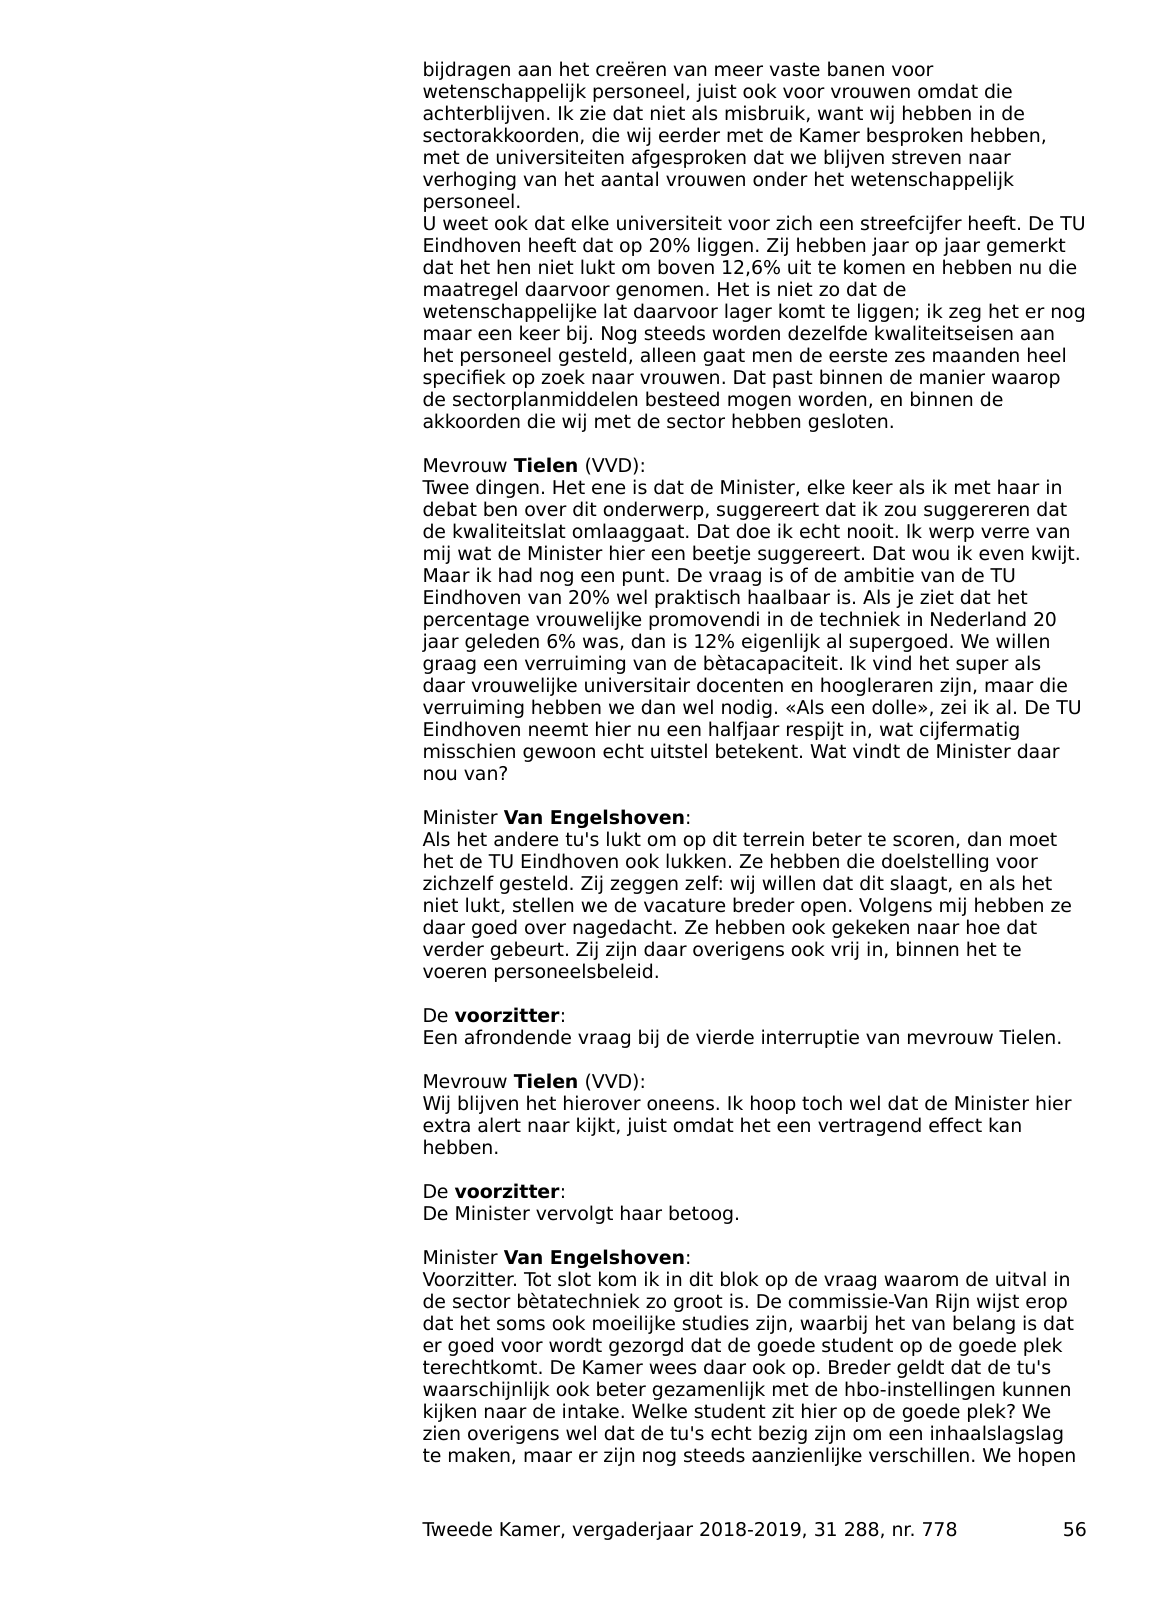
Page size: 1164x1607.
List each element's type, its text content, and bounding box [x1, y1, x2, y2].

text bijdragen aan het creëren van meer vaste banen voor wetenschappelijk personeel, juist ook voor vrouwen omdat die achterblijven. Ik zie dat niet als misbruik, want wij hebben in de sectorakkoorden, die wij eerder met de Kamer besproken hebben, met de universiteiten afgesproken dat we blijven streven naar verhoging van het aantal vrouwen onder het wetenschappelijk personeel. [422, 59, 1087, 213]
text Een afrondende vraag bij de vierde interruptie van mevrouw Tielen. [422, 1027, 1087, 1049]
text Als het andere tu's lukt om op dit terrein beter te scoren, dan moet het de TU Eindhoven ook lukken. Ze hebben die doelstelling voor zichzelf gesteld. Zij zeggen zelf: wij willen dat dit slaagt, en als het niet lukt, stellen we de vacature breder open. Volgens mij hebben ze daar goed over nagedacht. Ze hebben ook gekeken naar hoe dat verder gebeurt. Zij zijn daar overigens ook vrij in, binnen het te voeren personeelsbeleid. [422, 829, 1087, 983]
text De voorzitter: [422, 1181, 1087, 1203]
text Voorzitter. Tot slot kom ik in dit blok op de vraag waarom de uitval in de sector bètatechniek zo groot is. De commissie-Van Rijn wijst erop dat het soms ook moeilijke studies zijn, waarbij het van belang is dat er goed voor wordt gezorgd dat de goede student op de goede plek terechtkomt. De Kamer wees daar ook op. Breder geldt dat de tu's waarschijnlijk ook beter gezamenlijk met de hbo-instellingen kunnen kijken naar de intake. Welke student zit hier op de goede plek? We zien overigens wel dat de tu's echt bezig zijn om een inhaalslagslag te maken, maar er zijn nog steeds aanzienlijke verschillen. We hopen [422, 1269, 1087, 1467]
text Minister Van Engelshoven: [422, 807, 1087, 829]
text Twee dingen. Het ene is dat de Minister, elke keer als ik met haar in debat ben over dit onderwerp, suggereert dat ik zou suggereren dat de kwaliteitslat omlaaggaat. Dat doe ik echt nooit. Ik werp verre van mij wat de Minister hier een beetje suggereert. Dat wou ik even kwijt. [422, 477, 1087, 565]
text U weet ook dat elke universiteit voor zich een streefcijfer heeft. De TU Eindhoven heeft dat op 20% liggen. Zij hebben jaar op jaar gemerkt dat het hen niet lukt om boven 12,6% uit te komen en hebben nu die maatregel daarvoor genomen. Het is niet zo dat de wetenschappelijke lat daarvoor lager komt te liggen; ik zeg het er nog maar een keer bij. Nog steeds worden dezelfde kwaliteitseisen aan het personeel gesteld, alleen gaat men de eerste zes maanden heel specifiek op zoek naar vrouwen. Dat past binnen de manier waarop de sectorplanmiddelen besteed mogen worden, en binnen de akkoorden die wij met de sector hebben gesloten. [422, 213, 1087, 433]
text Mevrouw Tielen (VVD): [422, 455, 1087, 477]
text De voorzitter: [422, 1005, 1087, 1027]
text Minister Van Engelshoven: [422, 1247, 1087, 1269]
text Maar ik had nog een punt. De vraag is of de ambitie van de TU Eindhoven van 20% wel praktisch haalbaar is. Als je ziet dat het percentage vrouwelijke promovendi in de techniek in Nederland 20 jaar geleden 6% was, dan is 12% eigenlijk al supergoed. We willen graag een verruiming van de bètacapaciteit. Ik vind het super als daar vrouwelijke universitair docenten en hoogleraren zijn, maar die verruiming hebben we dan wel nodig. «Als een dolle», zei ik al. De TU Eindhoven neemt hier nu een halfjaar respijt in, wat cijfermatig misschien gewoon echt uitstel betekent. Wat vindt de Minister daar nou van? [422, 565, 1087, 784]
text De Minister vervolgt haar betoog. [422, 1203, 1087, 1225]
text Wij blijven het hierover oneens. Ik hoop toch wel dat de Minister hier extra alert naar kijkt, juist omdat het een vertragend effect kan hebben. [422, 1093, 1087, 1159]
text Mevrouw Tielen (VVD): [422, 1071, 1087, 1093]
